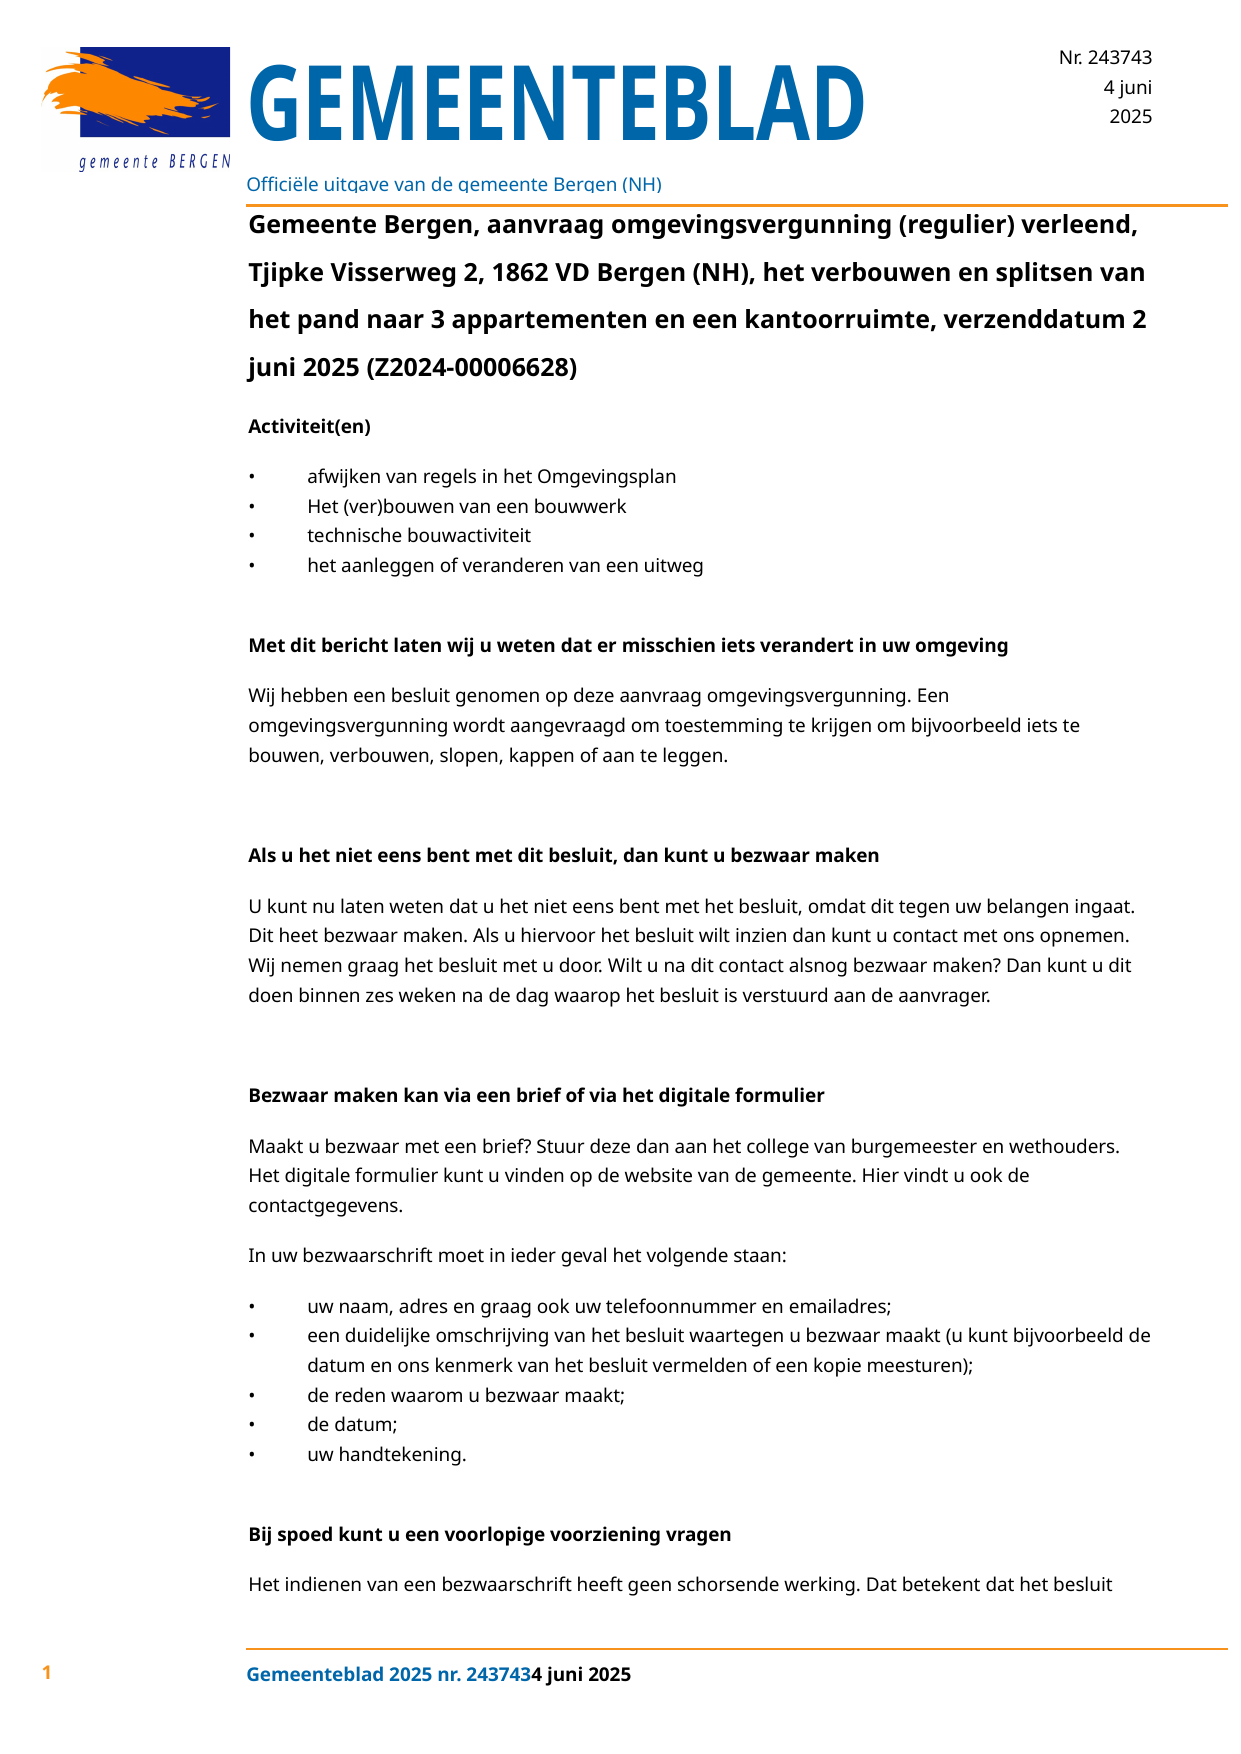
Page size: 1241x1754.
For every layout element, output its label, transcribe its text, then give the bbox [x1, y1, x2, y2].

text Bij spoed kunt u een voorlopige voorziening vragen [248, 1521, 1152, 1547]
list het aanleggen of veranderen van een uitweg [248, 552, 1152, 578]
list uw naam, adres en graag ook uw telefoonnummer en emailadres; [248, 1293, 1152, 1319]
text Met dit bericht laten wij u weten dat er misschien iets verandert in uw omgeving [248, 632, 1152, 658]
picture [41, 47, 231, 172]
text In uw bezwaarschrift moet in ieder geval het volgende staan: [248, 1243, 1152, 1268]
text Activiteit(en) [248, 413, 1152, 439]
text Gemeente Bergen, aanvraag omgevingsvergunning (regulier) verleend, Tjipke Visserweg 2, 1862 VD Bergen (NH), het verbouwen en splitsen van het pand naar 3 appartementen en een kantoorruimte, verzenddatum 2 juni 2025 (Z2024-00006628) [248, 207, 1152, 384]
list een duidelijke omschrijving van het besluit waartegen u bezwaar maakt (u kunt bijvoorbeeld de datum en ons kenmerk van het besluit vermelden of een kopie meesturen); [248, 1323, 1152, 1378]
list technische bouwactiviteit [248, 523, 1152, 548]
text Het indienen van een bezwaarschrift heeft geen schorsende werking. Dat betekent dat het besluit [248, 1571, 1152, 1597]
list de datum; [248, 1411, 1152, 1437]
text Wij hebben een besluit genomen op deze aanvraag omgevingsvergunning. Een omgevingsvergunning wordt aangevraagd om toestemming te krijgen om bijvoorbeeld iets te bouwen, verbouwen, slopen, kappen of aan te leggen. [248, 683, 1152, 768]
text Als u het niet eens bent met dit besluit, dan kunt u bezwaar maken [248, 843, 1152, 868]
list afwijken van regels in het Omgevingsplan [248, 463, 1152, 489]
list Het (ver)bouwen van een bouwwerk [248, 493, 1152, 519]
text Bezwaar maken kan via een brief of via het digitale formulier [248, 1083, 1152, 1108]
text Maakt u bezwaar met een brief? Stuur deze dan aan het college van burgemeester en wethouders. Het digitale formulier kunt u vinden op de website van de gemeente. Hier vindt u ook de contactgegevens. [248, 1133, 1152, 1218]
list de reden waarom u bezwaar maakt; [248, 1382, 1152, 1408]
text U kunt nu laten weten dat u het niet eens bent met het besluit, omdat dit tegen uw belangen ingaat. Dit heet bezwaar maken. Als u hiervoor het besluit wilt inzien dan kunt u contact met ons opnemen. Wij nemen graag het besluit met u door. Wilt u na dit contact alsnog bezwaar maken? Dan kunt u dit doen binnen zes weken na de dag waarop het besluit is verstuurd aan de aanvrager. [248, 893, 1152, 1008]
list uw handtekening. [248, 1441, 1152, 1467]
